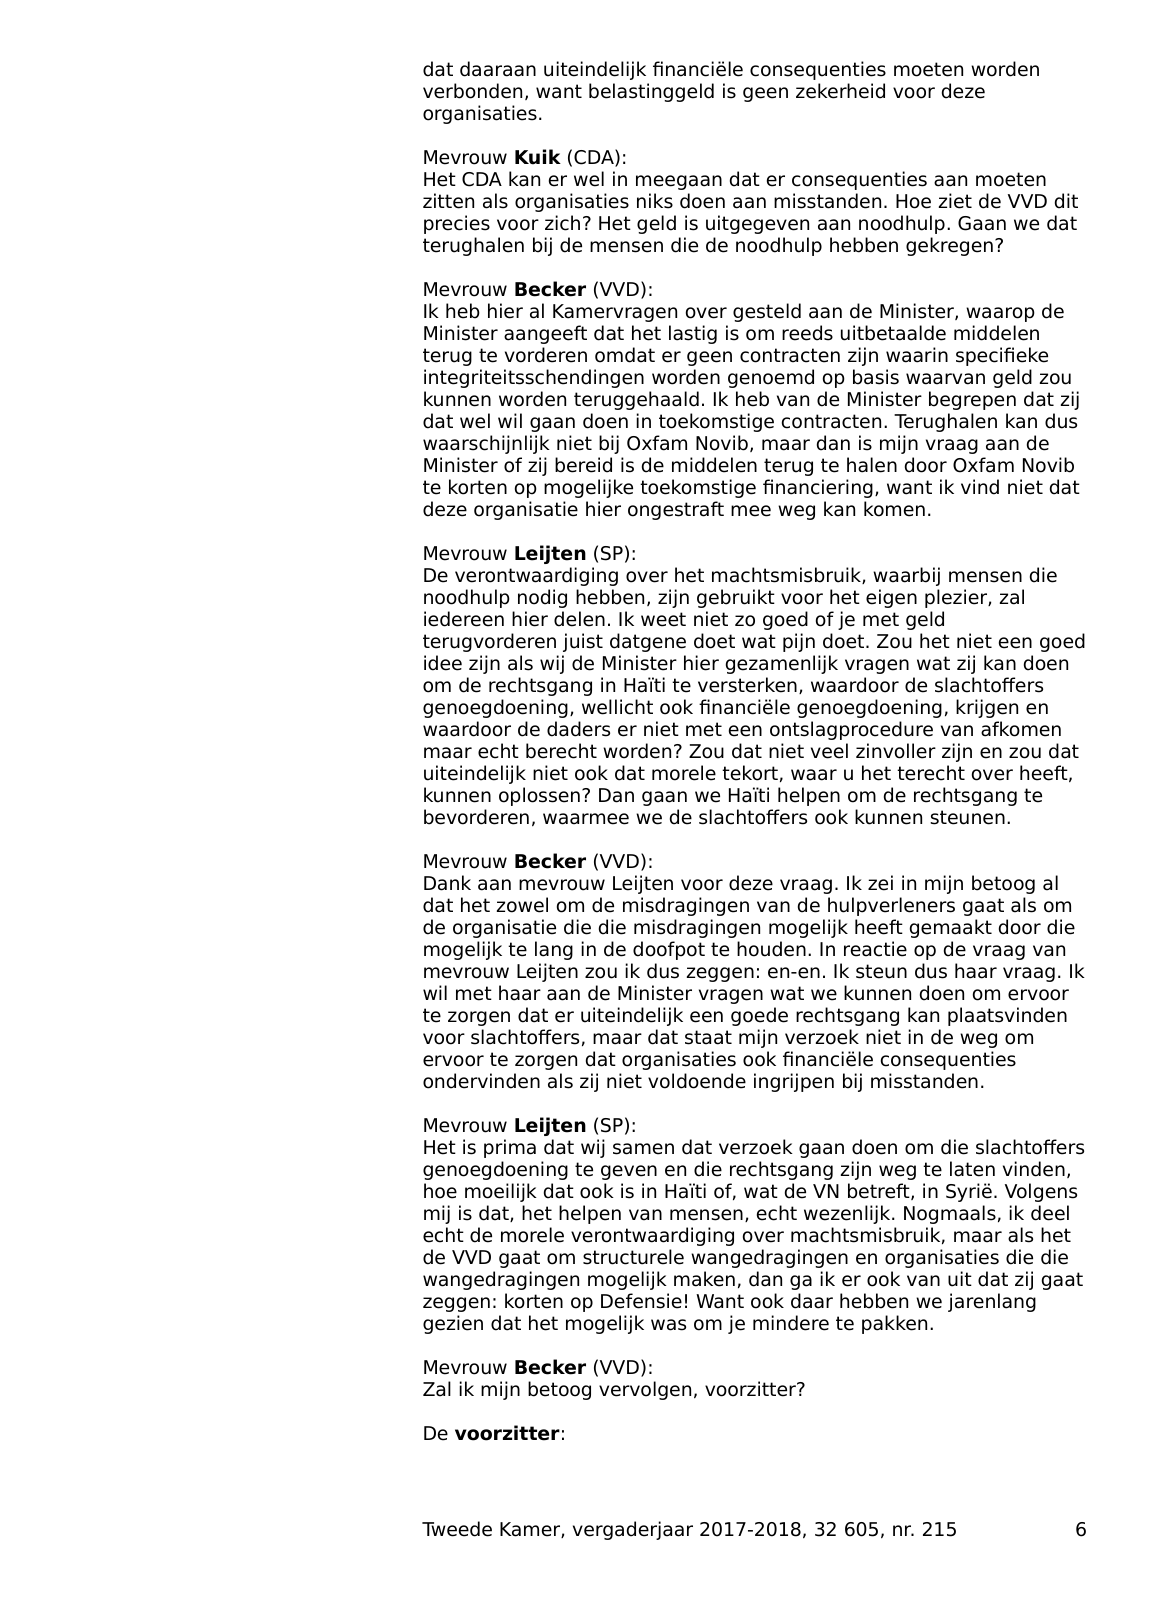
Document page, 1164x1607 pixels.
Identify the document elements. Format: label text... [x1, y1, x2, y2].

text Mevrouw Kuik (CDA): [422, 147, 1087, 169]
text Dank aan mevrouw Leijten voor deze vraag. Ik zei in mijn betoog al dat het zowel om de misdragingen van de hulpverleners gaat als om de organisatie die die misdragingen mogelijk heeft gemaakt door die mogelijk te lang in de doofpot te houden. In reactie op de vraag van mevrouw Leijten zou ik dus zeggen: en-en. Ik steun dus haar vraag. Ik wil met haar aan de Minister vragen wat we kunnen doen om ervoor te zorgen dat er uiteindelijk een goede rechtsgang kan plaatsvinden voor slachtoffers, maar dat staat mijn verzoek niet in de weg om ervoor te zorgen dat organisaties ook financiële consequenties ondervinden als zij niet voldoende ingrijpen bij misstanden. [422, 873, 1087, 1093]
text Zal ik mijn betoog vervolgen, voorzitter? [422, 1379, 1087, 1401]
text De voorzitter: [422, 1423, 1087, 1445]
text dat daaraan uiteindelijk financiële consequenties moeten worden verbonden, want belastinggeld is geen zekerheid voor deze organisaties. [422, 59, 1087, 125]
text Mevrouw Leijten (SP): [422, 1115, 1087, 1137]
text Het CDA kan er wel in meegaan dat er consequenties aan moeten zitten als organisaties niks doen aan misstanden. Hoe ziet de VVD dit precies voor zich? Het geld is uitgegeven aan noodhulp. Gaan we dat terughalen bij de mensen die de noodhulp hebben gekregen? [422, 169, 1087, 257]
text Het is prima dat wij samen dat verzoek gaan doen om die slachtoffers genoegdoening te geven en die rechtsgang zijn weg te laten vinden, hoe moeilijk dat ook is in Haïti of, wat de VN betreft, in Syrië. Volgens mij is dat, het helpen van mensen, echt wezenlijk. Nogmaals, ik deel echt de morele verontwaardiging over machtsmisbruik, maar als het de VVD gaat om structurele wangedragingen en organisaties die die wangedragingen mogelijk maken, dan ga ik er ook van uit dat zij gaat zeggen: korten op Defensie! Want ook daar hebben we jarenlang gezien dat het mogelijk was om je mindere te pakken. [422, 1137, 1087, 1335]
text Mevrouw Becker (VVD): [422, 279, 1087, 301]
text De verontwaardiging over het machtsmisbruik, waarbij mensen die noodhulp nodig hebben, zijn gebruikt voor het eigen plezier, zal iedereen hier delen. Ik weet niet zo goed of je met geld terugvorderen juist datgene doet wat pijn doet. Zou het niet een goed idee zijn als wij de Minister hier gezamenlijk vragen wat zij kan doen om de rechtsgang in Haïti te versterken, waardoor de slachtoffers genoegdoening, wellicht ook financiële genoegdoening, krijgen en waardoor de daders er niet met een ontslagprocedure van afkomen maar echt berecht worden? Zou dat niet veel zinvoller zijn en zou dat uiteindelijk niet ook dat morele tekort, waar u het terecht over heeft, kunnen oplossen? Dan gaan we Haïti helpen om de rechtsgang te bevorderen, waarmee we de slachtoffers ook kunnen steunen. [422, 565, 1087, 829]
text Mevrouw Becker (VVD): [422, 851, 1087, 873]
text Ik heb hier al Kamervragen over gesteld aan de Minister, waarop de Minister aangeeft dat het lastig is om reeds uitbetaalde middelen terug te vorderen omdat er geen contracten zijn waarin specifieke integriteitsschendingen worden genoemd op basis waarvan geld zou kunnen worden teruggehaald. Ik heb van de Minister begrepen dat zij dat wel wil gaan doen in toekomstige contracten. Terughalen kan dus waarschijnlijk niet bij Oxfam Novib, maar dan is mijn vraag aan de Minister of zij bereid is de middelen terug te halen door Oxfam Novib te korten op mogelijke toekomstige financiering, want ik vind niet dat deze organisatie hier ongestraft mee weg kan komen. [422, 301, 1087, 521]
text Mevrouw Leijten (SP): [422, 543, 1087, 565]
text Mevrouw Becker (VVD): [422, 1357, 1087, 1379]
